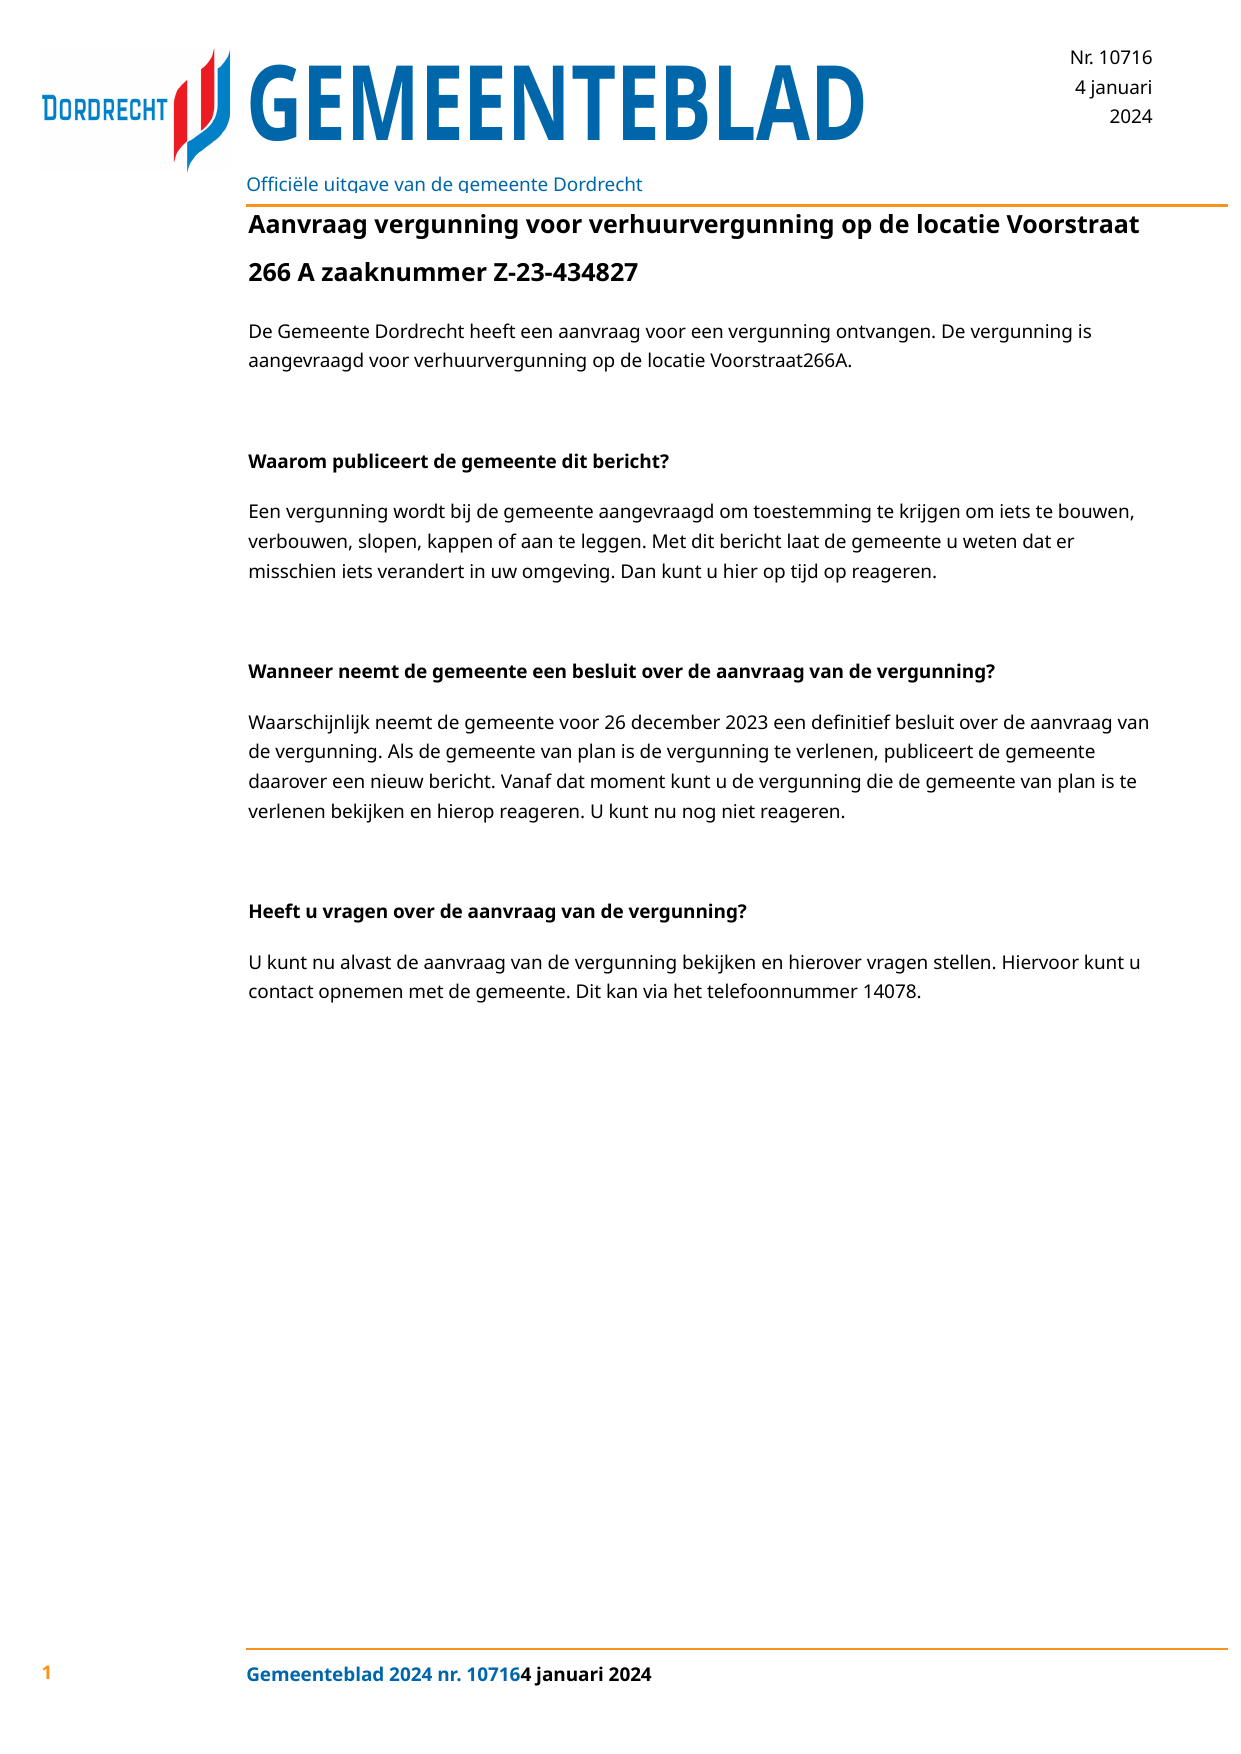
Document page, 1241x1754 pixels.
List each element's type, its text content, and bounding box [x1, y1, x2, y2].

text Waarschijnlijk neemt de gemeente voor 26 december 2023 een definitief besluit over de aanvraag van de vergunning. Als de gemeente van plan is de vergunning te verlenen, publiceert de gemeente daarover een nieuw bericht. Vanaf dat moment kunt u de vergunning die de gemeente van plan is te verlenen bekijken en hierop reageren. U kunt nu nog niet reageren. [248, 709, 1152, 824]
text U kunt nu alvast de aanvraag van de vergunning bekijken en hierover vragen stellen. Hiervoor kunt u contact opnemen met de gemeente. Dit kan via het telefoonnummer 14078. [248, 949, 1152, 1004]
text Heeft u vragen over de aanvraag van de vergunning? [248, 899, 1152, 924]
text De Gemeente Dordrecht heeft een aanvraag voor een vergunning ontvangen. De vergunning is aangevraagd voor verhuurvergunning op de locatie Voorstraat266A. [248, 318, 1152, 373]
text Aanvraag vergunning voor verhuurvergunning op de locatie Voorstraat 266 A zaaknummer Z-23-434827 [248, 207, 1152, 288]
text Wanneer neemt de gemeente een besluit over de aanvraag van de vergunning? [248, 659, 1152, 684]
text Waarom publiceert de gemeente dit bericht? [248, 448, 1152, 474]
text Een vergunning wordt bij de gemeente aangevraagd om toestemming te krijgen om iets te bouwen, verbouwen, slopen, kappen of aan te leggen. Met dit bericht laat de gemeente u weten dat er misschien iets verandert in uw omgeving. Dan kunt u hier op tijd op reageren. [248, 499, 1152, 584]
picture [41, 47, 231, 172]
